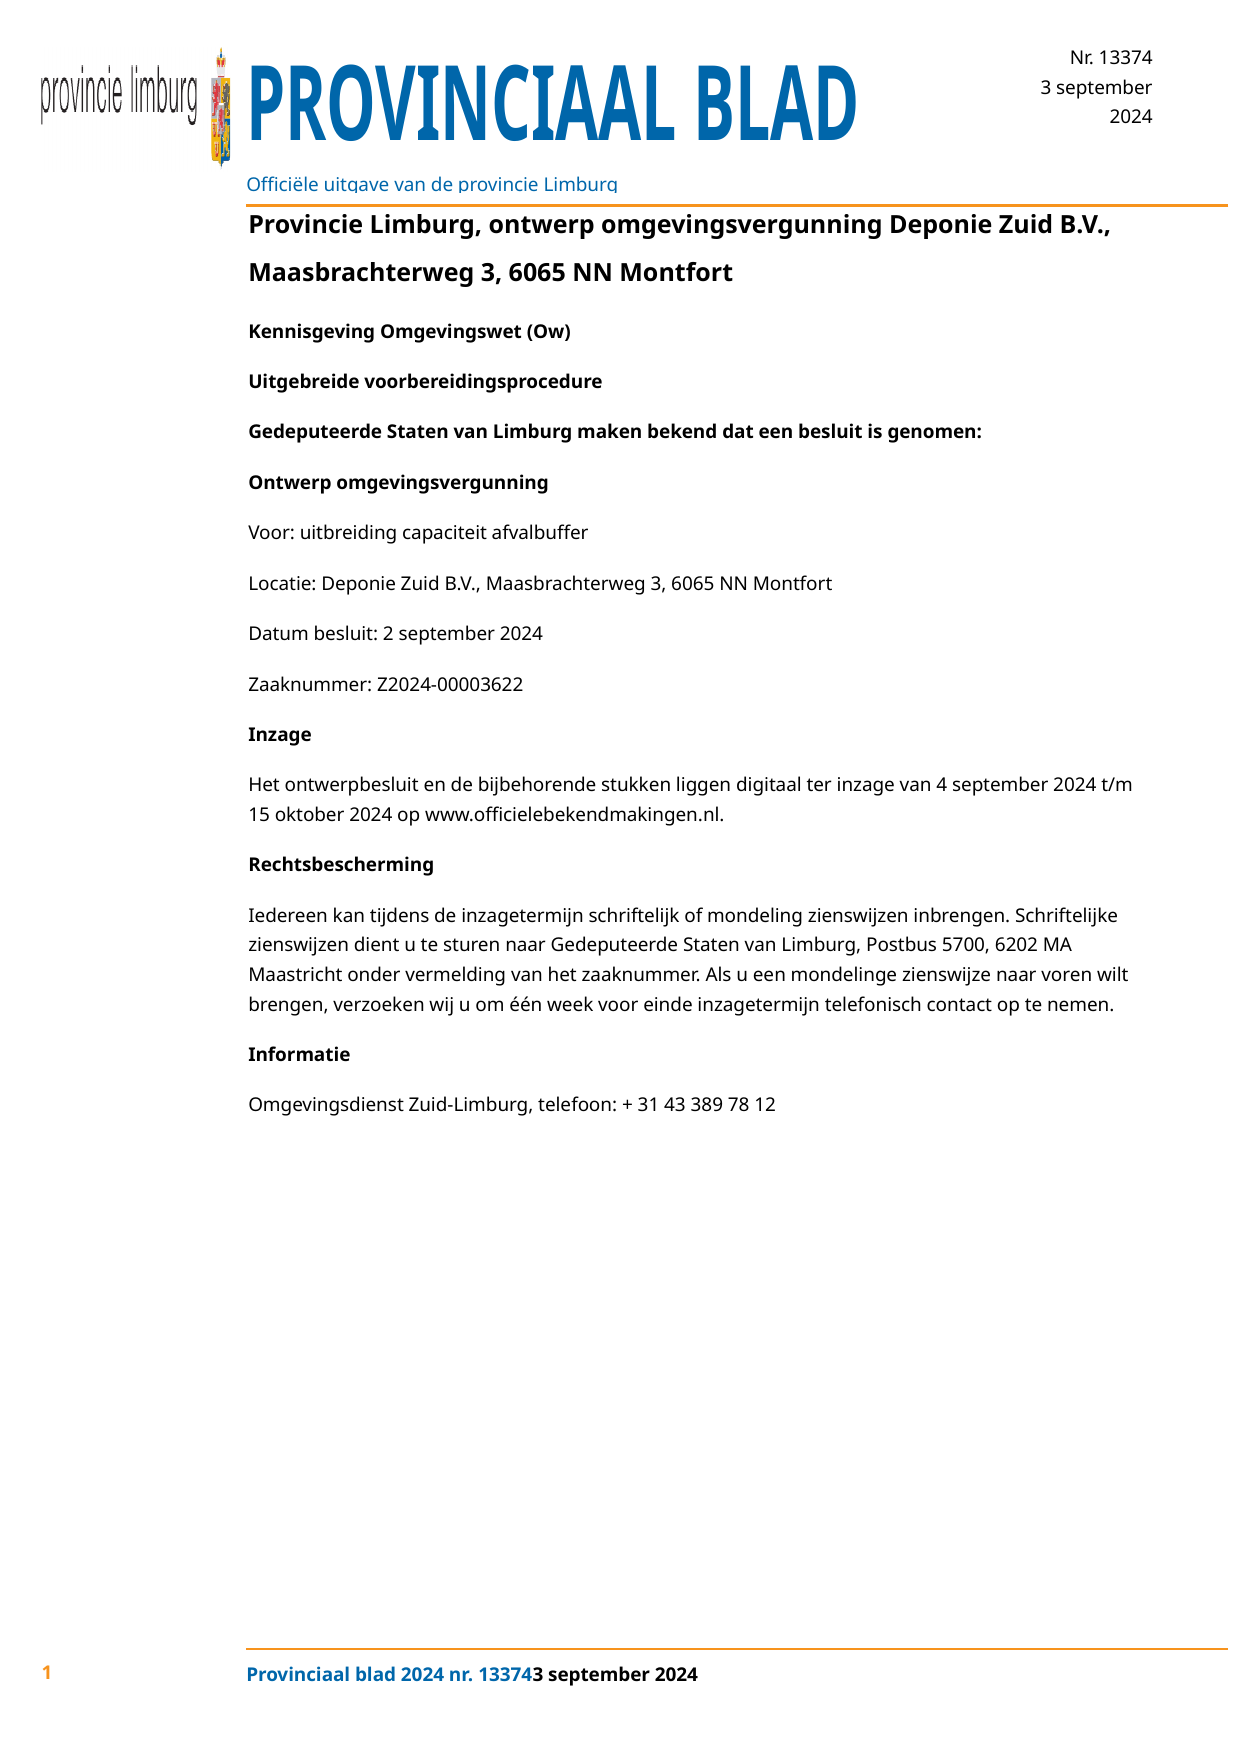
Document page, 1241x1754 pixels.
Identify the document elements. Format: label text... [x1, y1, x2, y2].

text Iedereen kan tijdens de inzagetermijn schriftelijk of mondeling zienswijzen inbrengen. Schriftelijke zienswijzen dient u te sturen naar Gedeputeerde Staten van Limburg, Postbus 5700, 6202 MA Maastricht onder vermelding van het zaaknummer. Als u een mondelinge zienswijze naar voren wilt brengen, verzoeken wij u om één week voor einde inzagetermijn telefonisch contact op te nemen. [248, 902, 1152, 1017]
text Provincie Limburg, ontwerp omgevingsvergunning Deponie Zuid B.V., Maasbrachterweg 3, 6065 NN Montfort [248, 207, 1152, 288]
text Zaaknummer: Z2024-00003622 [248, 671, 1152, 697]
text Kennisgeving Omgevingswet (Ow) [248, 318, 1152, 344]
text Rechtsbescherming [248, 852, 1152, 877]
text Het ontwerpbesluit en de bijbehorende stukken liggen digitaal ter inzage van 4 september 2024 t/m 15 oktober 2024 op www.officielebekendmakingen.nl. [248, 772, 1152, 827]
text Voor: uitbreiding capaciteit afvalbuffer [248, 519, 1152, 545]
text Datum besluit: 2 september 2024 [248, 620, 1152, 646]
text Gedeputeerde Staten van Limburg maken bekend dat een besluit is genomen: [248, 419, 1152, 444]
text Informatie [248, 1041, 1152, 1067]
text Ontwerp omgevingsvergunning [248, 469, 1152, 495]
text Uitgebreide voorbereidingsprocedure [248, 368, 1152, 394]
text Inzage [248, 721, 1152, 747]
picture [41, 47, 231, 172]
text Locatie: Deponie Zuid B.V., Maasbrachterweg 3, 6065 NN Montfort [248, 570, 1152, 596]
text Omgevingsdienst Zuid-Limburg, telefoon: + 31 43 389 78 12 [248, 1092, 1152, 1117]
